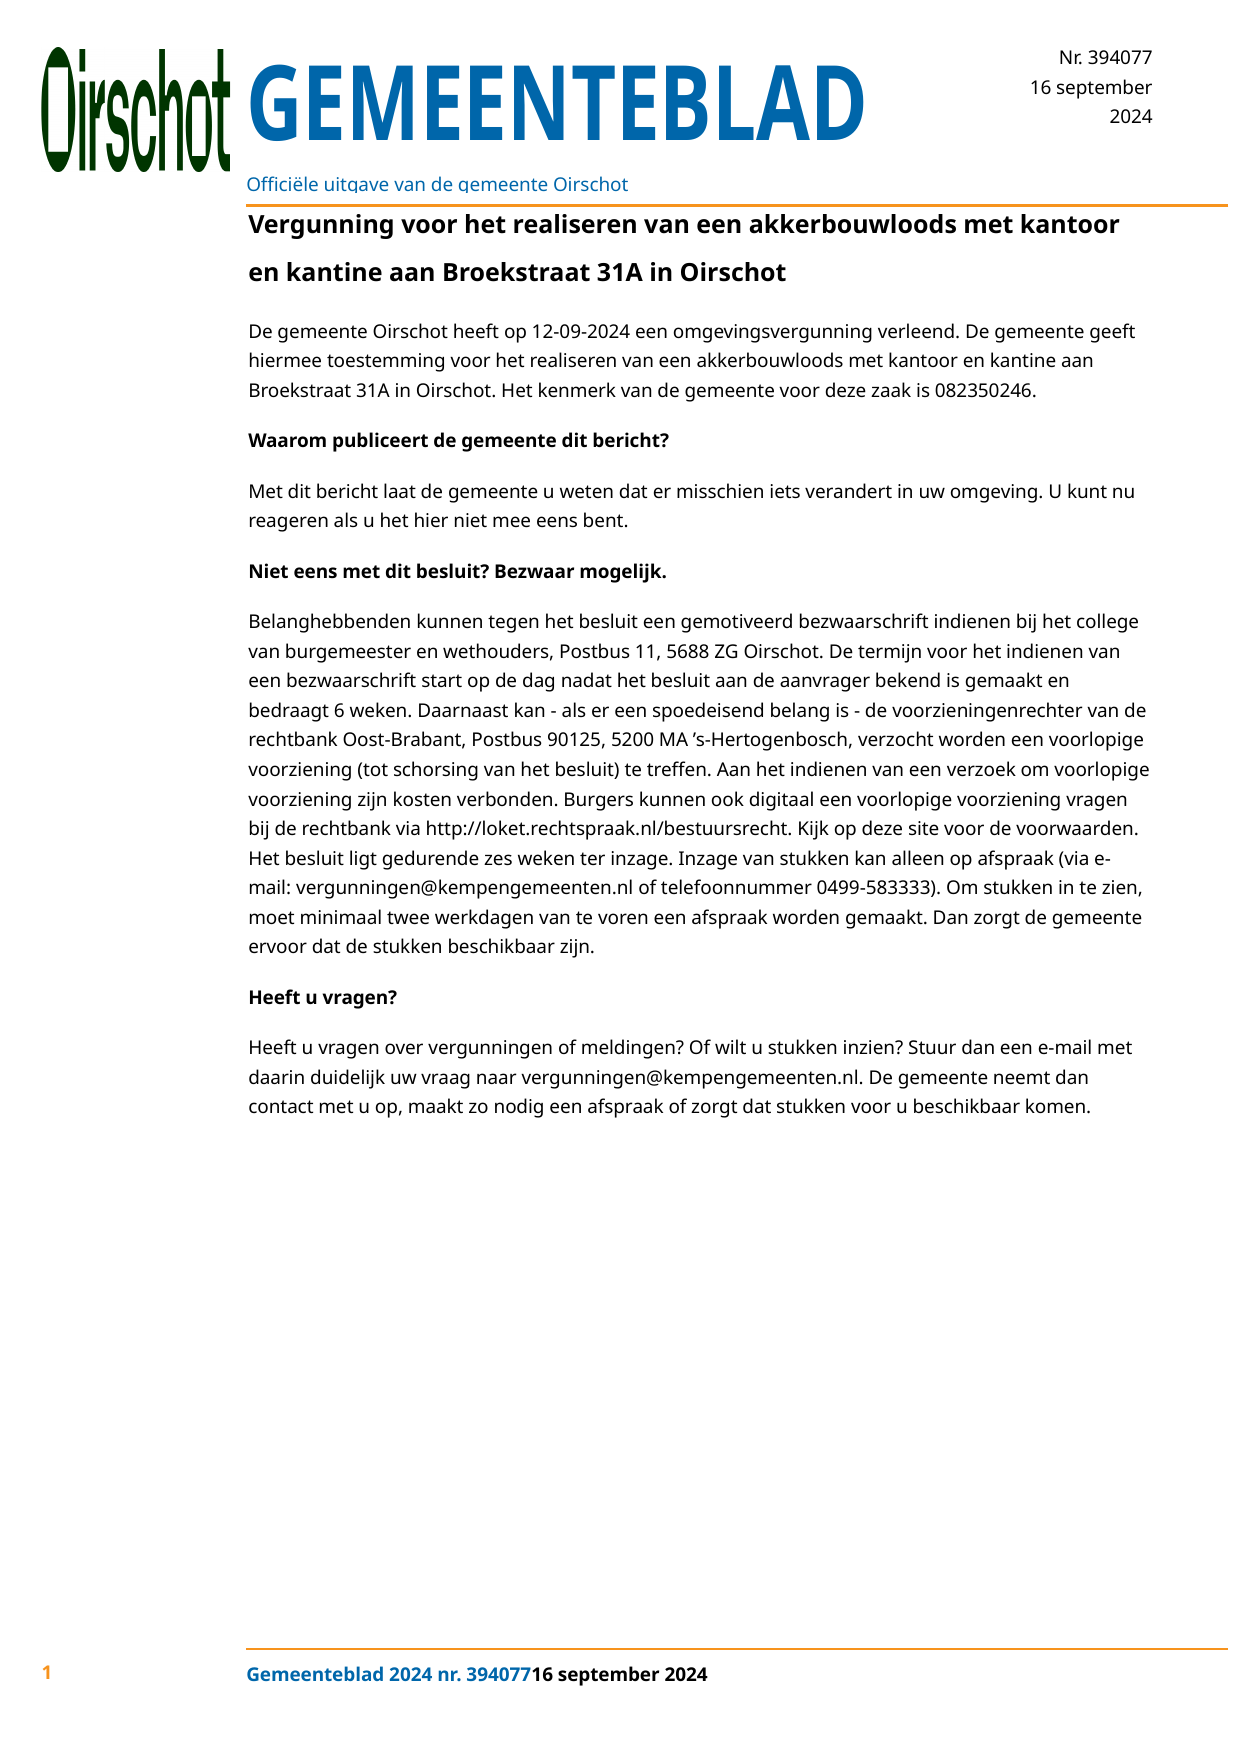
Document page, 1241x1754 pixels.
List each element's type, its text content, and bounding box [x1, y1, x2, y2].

picture [41, 47, 231, 172]
text Vergunning voor het realiseren van een akkerbouwloods met kantoor en kantine aan Broekstraat 31A in Oirschot [248, 207, 1152, 288]
text Heeft u vragen? [248, 984, 1152, 1010]
text De gemeente Oirschot heeft op 12-09-2024 een omgevingsvergunning verleend. De gemeente geeft hiermee toestemming voor het realiseren van een akkerbouwloods met kantoor en kantine aan Broekstraat 31A in Oirschot. Het kenmerk van de gemeente voor deze zaak is 082350246. [248, 318, 1152, 403]
text Belanghebbenden kunnen tegen het besluit een gemotiveerd bezwaarschrift indienen bij het college van burgemeester en wethouders, Postbus 11, 5688 ZG Oirschot. De termijn voor het indienen van een bezwaarschrift start op de dag nadat het besluit aan de aanvrager bekend is gemaakt en bedraagt 6 weken. Daarnaast kan - als er een spoedeisend belang is - de voorzieningenrechter van de rechtbank Oost-Brabant, Postbus 90125, 5200 MA ’s-Hertogenbosch, verzocht worden een voorlopige voorziening (tot schorsing van het besluit) te treffen. Aan het indienen van een verzoek om voorlopige voorziening zijn kosten verbonden. Burgers kunnen ook digitaal een voorlopige voorziening vragen bij de rechtbank via http://loket.rechtspraak.nl/bestuursrecht. Kijk op deze site voor de voorwaarden. Het besluit ligt gedurende zes weken ter inzage. Inzage van stukken kan alleen op afspraak (via e-mail: vergunningen@kempengemeenten.nl of telefoonnummer 0499-583333). Om stukken in te zien, moet minimaal twee werkdagen van te voren een afspraak worden gemaakt. Dan zorgt de gemeente ervoor dat de stukken beschikbaar zijn. [248, 608, 1152, 959]
text Heeft u vragen over vergunningen of meldingen? Of wilt u stukken inzien? Stuur dan een e-mail met daarin duidelijk uw vraag naar vergunningen@kempengemeenten.nl. De gemeente neemt dan contact met u op, maakt zo nodig een afspraak of zorgt dat stukken voor u beschikbaar komen. [248, 1034, 1152, 1119]
text Met dit bericht laat de gemeente u weten dat er misschien iets verandert in uw omgeving. U kunt nu reageren als u het hier niet mee eens bent. [248, 478, 1152, 533]
text Niet eens met dit besluit? Bezwaar mogelijk. [248, 558, 1152, 584]
text Waarom publiceert de gemeente dit bericht? [248, 427, 1152, 453]
